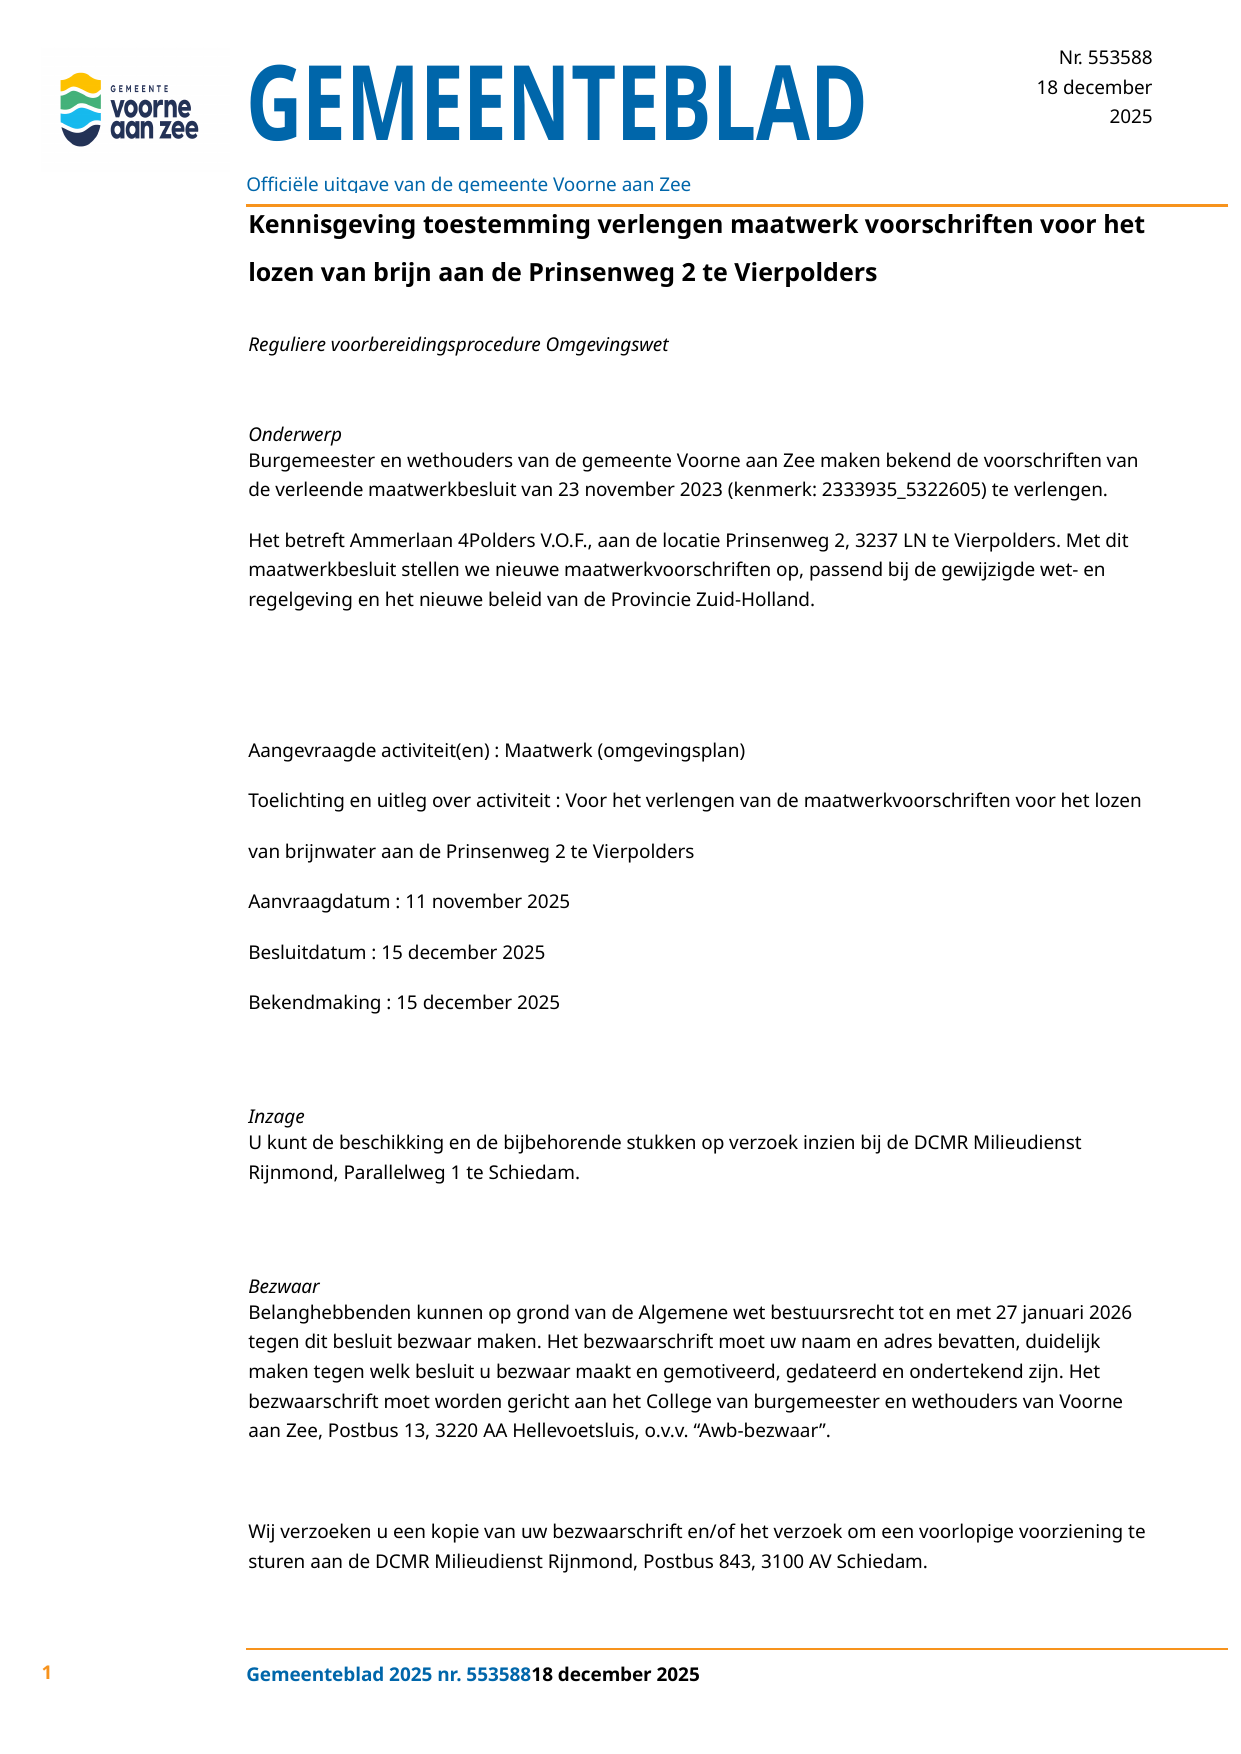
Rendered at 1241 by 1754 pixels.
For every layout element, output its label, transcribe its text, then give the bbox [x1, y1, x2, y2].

picture [41, 47, 231, 172]
text van brijnwater aan de Prinsenweg 2 te Vierpolders [248, 838, 1152, 864]
text U kunt de beschikking en de bijbehorende stukken op verzoek inzien bij de DCMR Milieudienst Rijnmond, Parallelweg 1 te Schiedam. [248, 1129, 1152, 1185]
text Bezwaar [248, 1273, 1152, 1299]
text Toelichting en uitleg over activiteit : Voor het verlengen van de maatwerkvoorschriften voor het lozen [248, 788, 1152, 813]
text Kennisgeving toestemming verlengen maatwerk voorschriften voor het lozen van brijn aan de Prinsenweg 2 te Vierpolders [248, 207, 1152, 288]
text Aanvraagdatum : 11 november 2025 [248, 888, 1152, 914]
text Bekendmaking : 15 december 2025 [248, 989, 1152, 1015]
text Het betreft Ammerlaan 4Polders V.O.F., aan de locatie Prinsenweg 2, 3237 LN te Vierpolders. Met dit maatwerkbesluit stellen we nieuwe maatwerkvoorschriften op, passend bij de gewijzigde wet- en regelgeving en het nieuwe beleid van de Provincie Zuid-Holland. [248, 527, 1152, 612]
text Reguliere voorbereidingsprocedure Omgevingswet [248, 331, 1152, 357]
text Onderwerp [248, 421, 1152, 447]
text Burgemeester en wethouders van de gemeente Voorne aan Zee maken bekend de voorschriften van de verleende maatwerkbesluit van 23 november 2023 (kenmerk: 2333935_5322605) te verlengen. [248, 447, 1152, 502]
text Inzage [248, 1104, 1152, 1129]
text Aangevraagde activiteit(en) : Maatwerk (omgevingsplan) [248, 737, 1152, 763]
text Belanghebbenden kunnen op grond van de Algemene wet bestuursrecht tot en met 27 januari 2026 tegen dit besluit bezwaar maken. Het bezwaarschrift moet uw naam en adres bevatten, duidelijk maken tegen welk besluit u bezwaar maakt en gemotiveerd, gedateerd en ondertekend zijn. Het bezwaarschrift moet worden gericht aan het College van burgemeester en wethouders van Voorne aan Zee, Postbus 13, 3220 AA Hellevoetsluis, o.v.v. “Awb-bezwaar”. [248, 1299, 1152, 1443]
text Wij verzoeken u een kopie van uw bezwaarschrift en/of het verzoek om een voorlopige voorziening te sturen aan de DCMR Milieudienst Rijnmond, Postbus 843, 3100 AV Schiedam. [248, 1518, 1152, 1574]
text Besluitdatum : 15 december 2025 [248, 939, 1152, 965]
